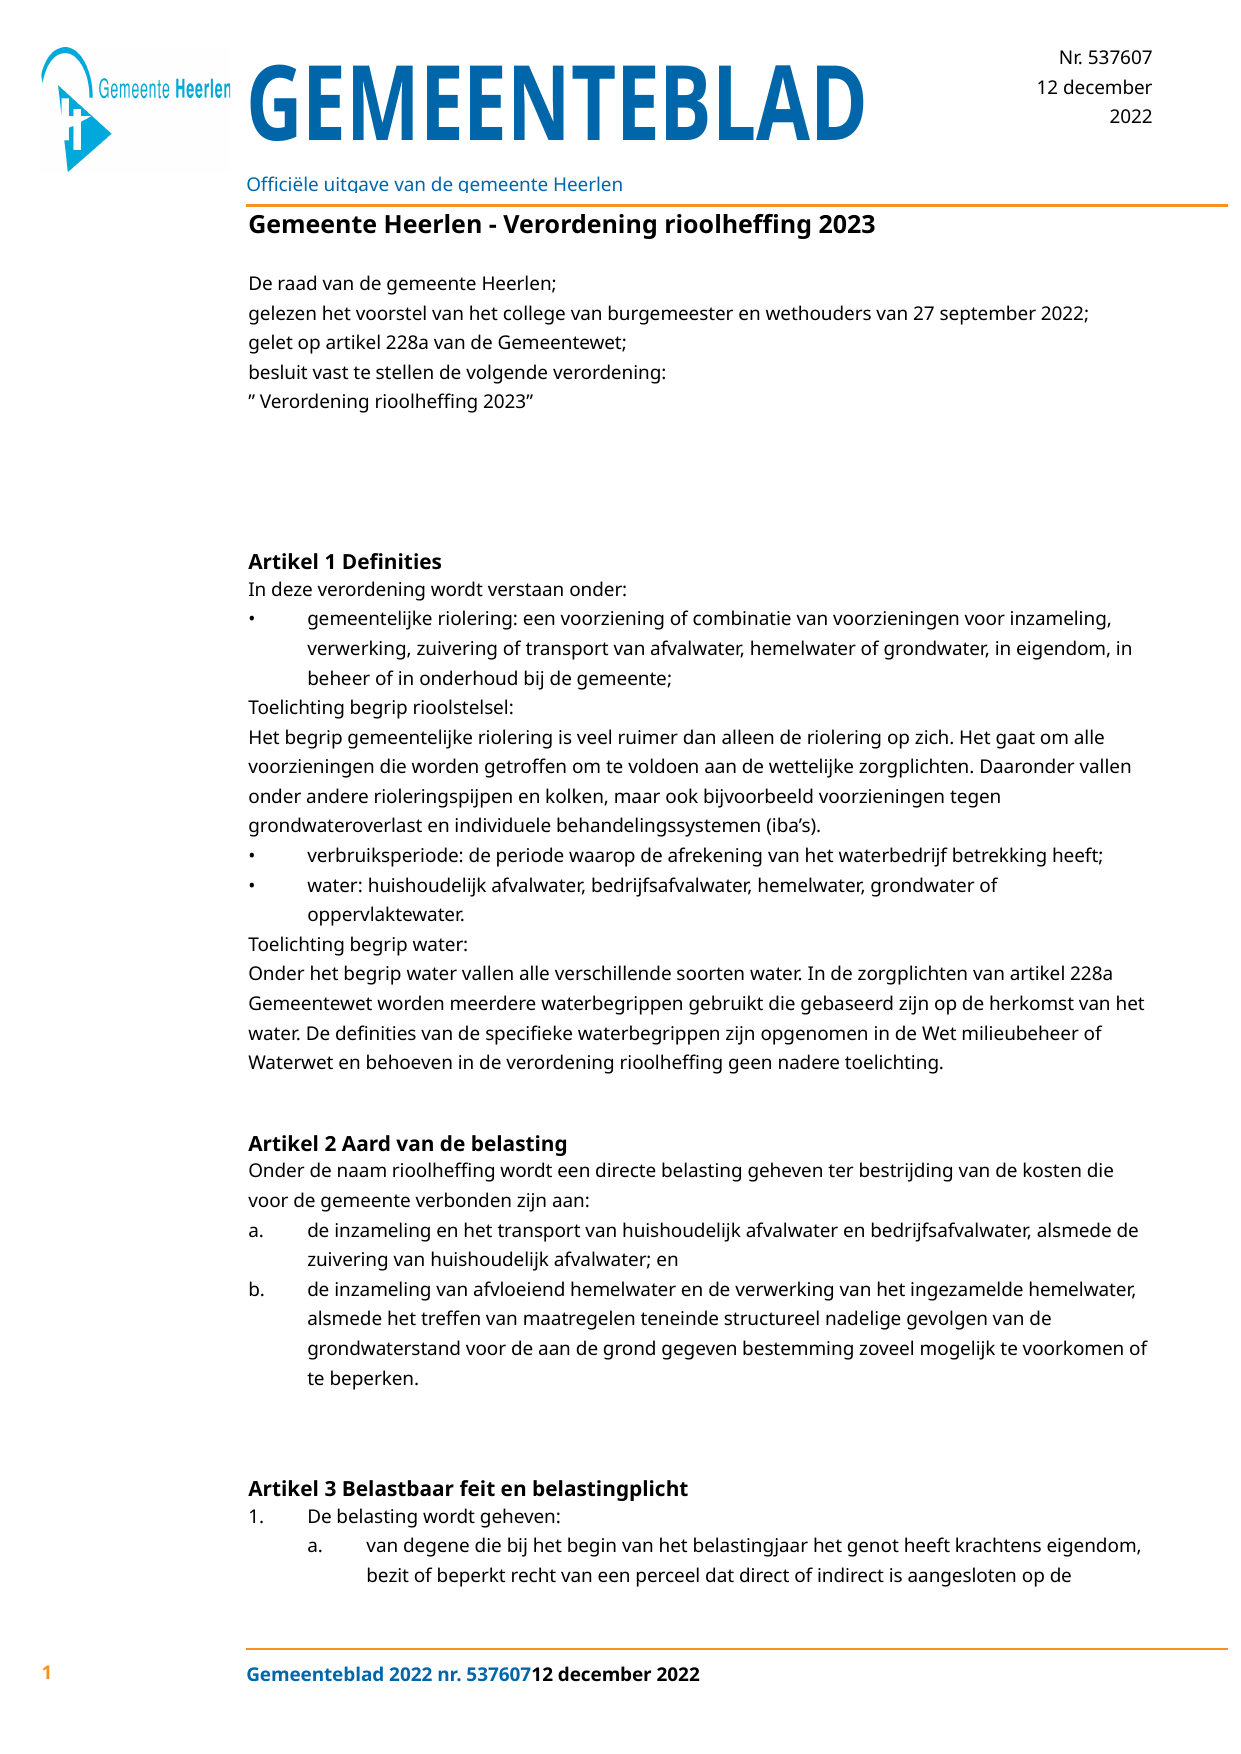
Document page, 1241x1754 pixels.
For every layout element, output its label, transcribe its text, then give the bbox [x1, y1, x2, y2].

picture [41, 47, 59, 70]
text Artikel 3 Belastbaar feit en belastingplicht [248, 1474, 1152, 1503]
list van degene die bij het begin van het belastingjaar het genot heeft krachtens eigendom, bezit of beperkt recht van een perceel dat direct of indirect is aangesloten op de [307, 1532, 1152, 1588]
list verbruiksperiode: de periode waarop de afrekening van het waterbedrijf betrekking heeft; [248, 842, 1152, 868]
text Gemeente Heerlen - Verordening rioolheffing 2023 [248, 207, 1152, 241]
text ” Verordening rioolheffing 2023” [248, 389, 1152, 414]
picture [41, 47, 231, 172]
text gelezen het voorstel van het college van burgemeester en wethouders van 27 september 2022; [248, 300, 1152, 326]
list water: huishoudelijk afvalwater, bedrijfsafvalwater, hemelwater, grondwater of oppervlaktewater. [248, 872, 1152, 927]
text Het begrip gemeentelijke riolering is veel ruimer dan alleen de riolering op zich. Het gaat om alle voorzieningen die worden getroffen om te voldoen aan de wettelijke zorgplichten. Daaronder vallen onder andere rioleringspijpen en kolken, maar ook bijvoorbeeld voorzieningen tegen grondwateroverlast en individuele behandelingssystemen (iba’s). [248, 724, 1152, 838]
list De belasting wordt geheven: [248, 1503, 1152, 1528]
text Onder het begrip water vallen alle verschillende soorten water. In de zorgplichten van artikel 228a Gemeentewet worden meerdere waterbegrippen gebruikt die gebaseerd zijn op de herkomst van het water. De definities van de specifieke waterbegrippen zijn opgenomen in de Wet milieubeheer of Waterwet en behoeven in de verordening rioolheffing geen nadere toelichting. [248, 961, 1152, 1075]
list de inzameling van afvloeiend hemelwater en de verwerking van het ingezamelde hemelwater, alsmede het treffen van maatregelen teneinde structureel nadelige gevolgen van de grondwaterstand voor de aan de grond gegeven bestemming zoveel mogelijk te voorkomen of te beperken. [248, 1276, 1152, 1391]
text gelet op artikel 228a van de Gemeentewet; [248, 329, 1152, 355]
text Toelichting begrip rioolstelsel: [248, 694, 1152, 720]
text Toelichting begrip water: [248, 931, 1152, 957]
text Onder de naam rioolheffing wordt een directe belasting geheven ter bestrijding van de kosten die voor de gemeente verbonden zijn aan: [248, 1158, 1152, 1213]
text besluit vast te stellen de volgende verordening: [248, 359, 1152, 385]
text In deze verordening wordt verstaan onder: [248, 576, 1152, 602]
list de inzameling en het transport van huishoudelijk afvalwater en bedrijfsafvalwater, alsmede de zuivering van huishoudelijk afvalwater; en [248, 1217, 1152, 1272]
text De raad van de gemeente Heerlen; [248, 270, 1152, 296]
list gemeentelijke riolering: een voorziening of combinatie van voorzieningen voor inzameling, verwerking, zuivering of transport van afvalwater, hemelwater of grondwater, in eigendom, in beheer of in onderhoud bij de gemeente; [248, 606, 1152, 690]
text Artikel 1 Definities [248, 547, 1152, 576]
text Artikel 2 Aard van de belasting [248, 1129, 1152, 1158]
